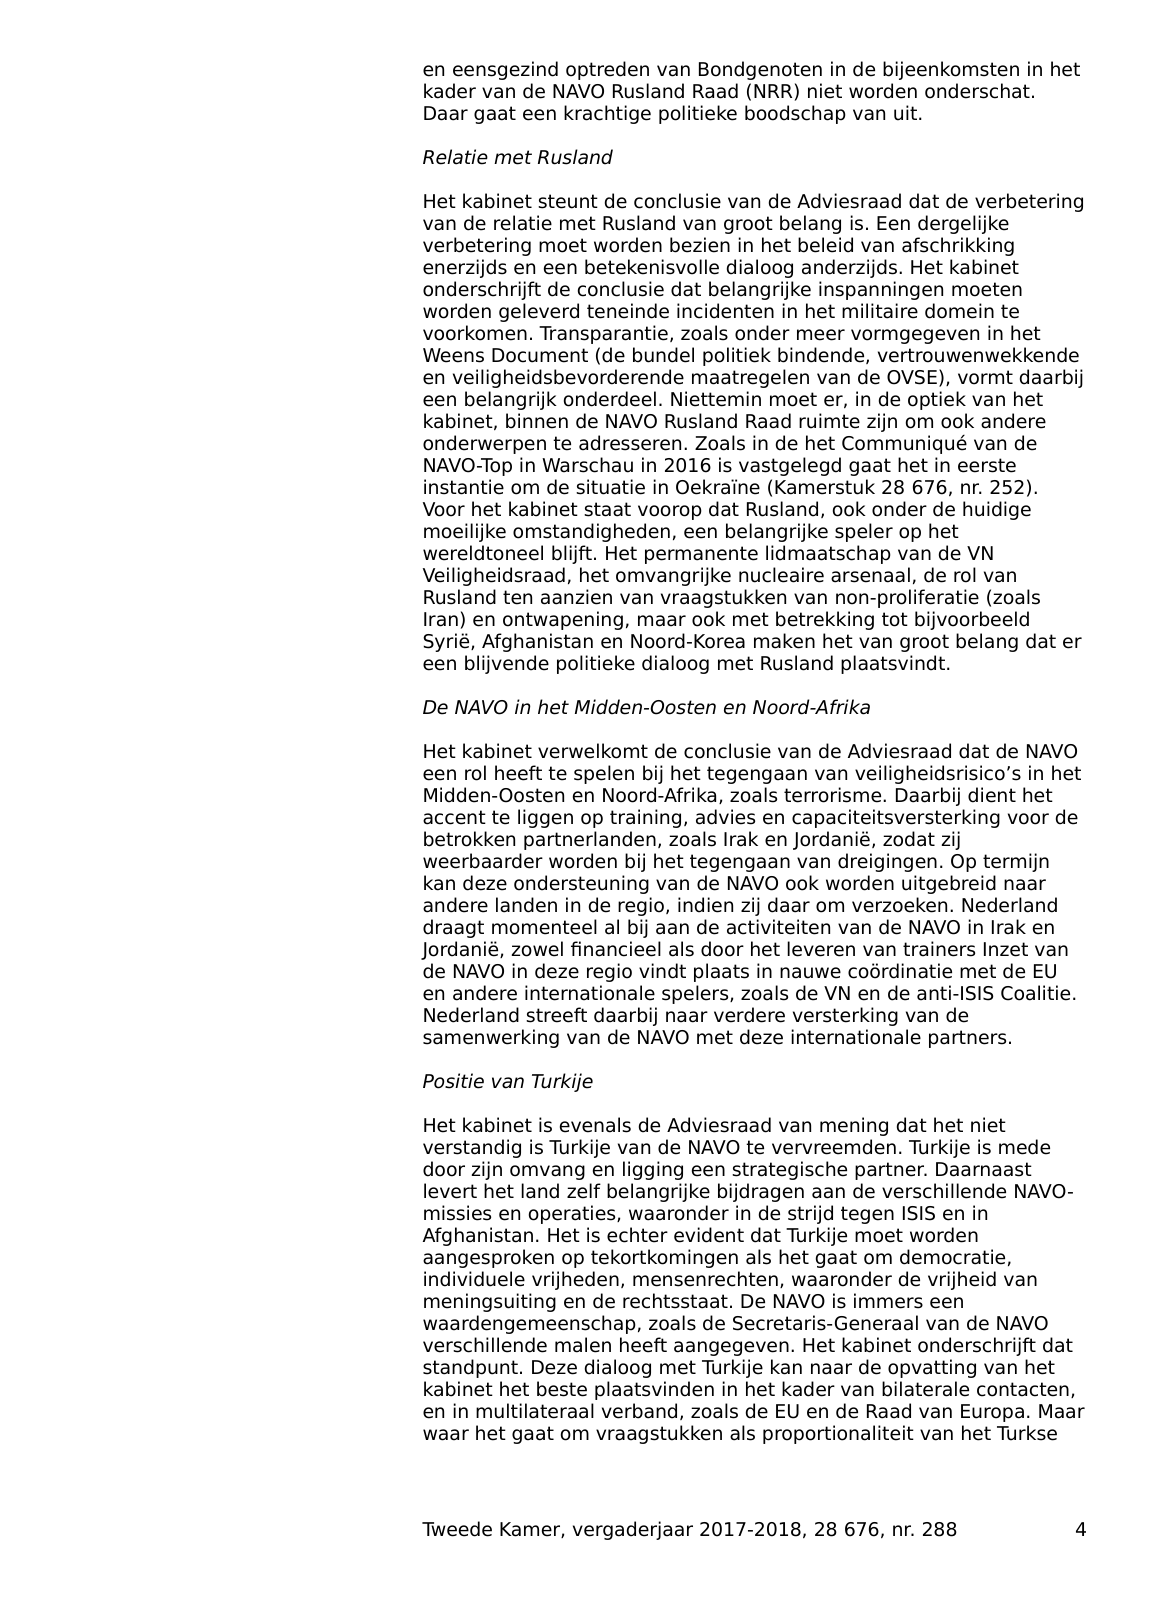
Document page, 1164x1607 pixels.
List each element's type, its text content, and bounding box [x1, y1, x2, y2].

text Het kabinet is evenals de Adviesraad van mening dat het niet verstandig is Turkije van de NAVO te vervreemden. Turkije is mede door zijn omvang en ligging een strategische partner. Daarnaast levert het land zelf belangrijke bijdragen aan de verschillende NAVO-missies en operaties, waaronder in de strijd tegen ISIS en in Afghanistan. Het is echter evident dat Turkije moet worden aangesproken op tekortkomingen als het gaat om democratie, individuele vrijheden, mensenrechten, waaronder de vrijheid van meningsuiting en de rechtsstaat. De NAVO is immers een waardengemeenschap, zoals de Secretaris-Generaal van de NAVO verschillende malen heeft aangegeven. Het kabinet onderschrijft dat standpunt. Deze dialoog met Turkije kan naar de opvatting van het kabinet het beste plaatsvinden in het kader van bilaterale contacten, en in multilateraal verband, zoals de EU en de Raad van Europa. Maar waar het gaat om vraagstukken als proportionaliteit van het Turkse [422, 1115, 1087, 1445]
text Het kabinet steunt de conclusie van de Adviesraad dat de verbetering van de relatie met Rusland van groot belang is. Een dergelijke verbetering moet worden bezien in het beleid van afschrikking enerzijds en een betekenisvolle dialoog anderzijds. Het kabinet onderschrijft de conclusie dat belangrijke inspanningen moeten worden geleverd teneinde incidenten in het militaire domein te voorkomen. Transparantie, zoals onder meer vormgegeven in het Weens Document (de bundel politiek bindende, vertrouwenwekkende en veiligheidsbevorderende maatregelen van de OVSE), vormt daarbij een belangrijk onderdeel. Niettemin moet er, in de optiek van het kabinet, binnen de NAVO Rusland Raad ruimte zijn om ook andere onderwerpen te adresseren. Zoals in de het Communiqué van de NAVO-Top in Warschau in 2016 is vastgelegd gaat het in eerste instantie om de situatie in Oekraïne (Kamerstuk 28 676, nr. 252). Voor het kabinet staat voorop dat Rusland, ook onder de huidige moeilijke omstandigheden, een belangrijke speler op het wereldtoneel blijft. Het permanente lidmaatschap van de VN Veiligheidsraad, het omvangrijke nucleaire arsenaal, de rol van Rusland ten aanzien van vraagstukken van non-proliferatie (zoals Iran) en ontwapening, maar ook met betrekking tot bijvoorbeeld Syrië, Afghanistan en Noord-Korea maken het van groot belang dat er een blijvende politieke dialoog met Rusland plaatsvindt. [422, 191, 1087, 675]
subtitle De NAVO in het Midden-Oosten en Noord-Afrika [422, 697, 1087, 719]
subtitle Relatie met Rusland [422, 147, 1087, 169]
text en eensgezind optreden van Bondgenoten in de bijeenkomsten in het kader van de NAVO Rusland Raad (NRR) niet worden onderschat. Daar gaat een krachtige politieke boodschap van uit. [422, 59, 1087, 125]
text Het kabinet verwelkomt de conclusie van de Adviesraad dat de NAVO een rol heeft te spelen bij het tegengaan van veiligheidsrisico’s in het Midden-Oosten en Noord-Afrika, zoals terrorisme. Daarbij dient het accent te liggen op training, advies en capaciteitsversterking voor de betrokken partnerlanden, zoals Irak en Jordanië, zodat zij weerbaarder worden bij het tegengaan van dreigingen. Op termijn kan deze ondersteuning van de NAVO ook worden uitgebreid naar andere landen in de regio, indien zij daar om verzoeken. Nederland draagt momenteel al bij aan de activiteiten van de NAVO in Irak en Jordanië, zowel financieel als door het leveren van trainers Inzet van de NAVO in deze regio vindt plaats in nauwe coördinatie met de EU en andere internationale spelers, zoals de VN en de anti-ISIS Coalitie. Nederland streeft daarbij naar verdere versterking van de samenwerking van de NAVO met deze internationale partners. [422, 741, 1087, 1049]
subtitle Positie van Turkije [422, 1071, 1087, 1093]
